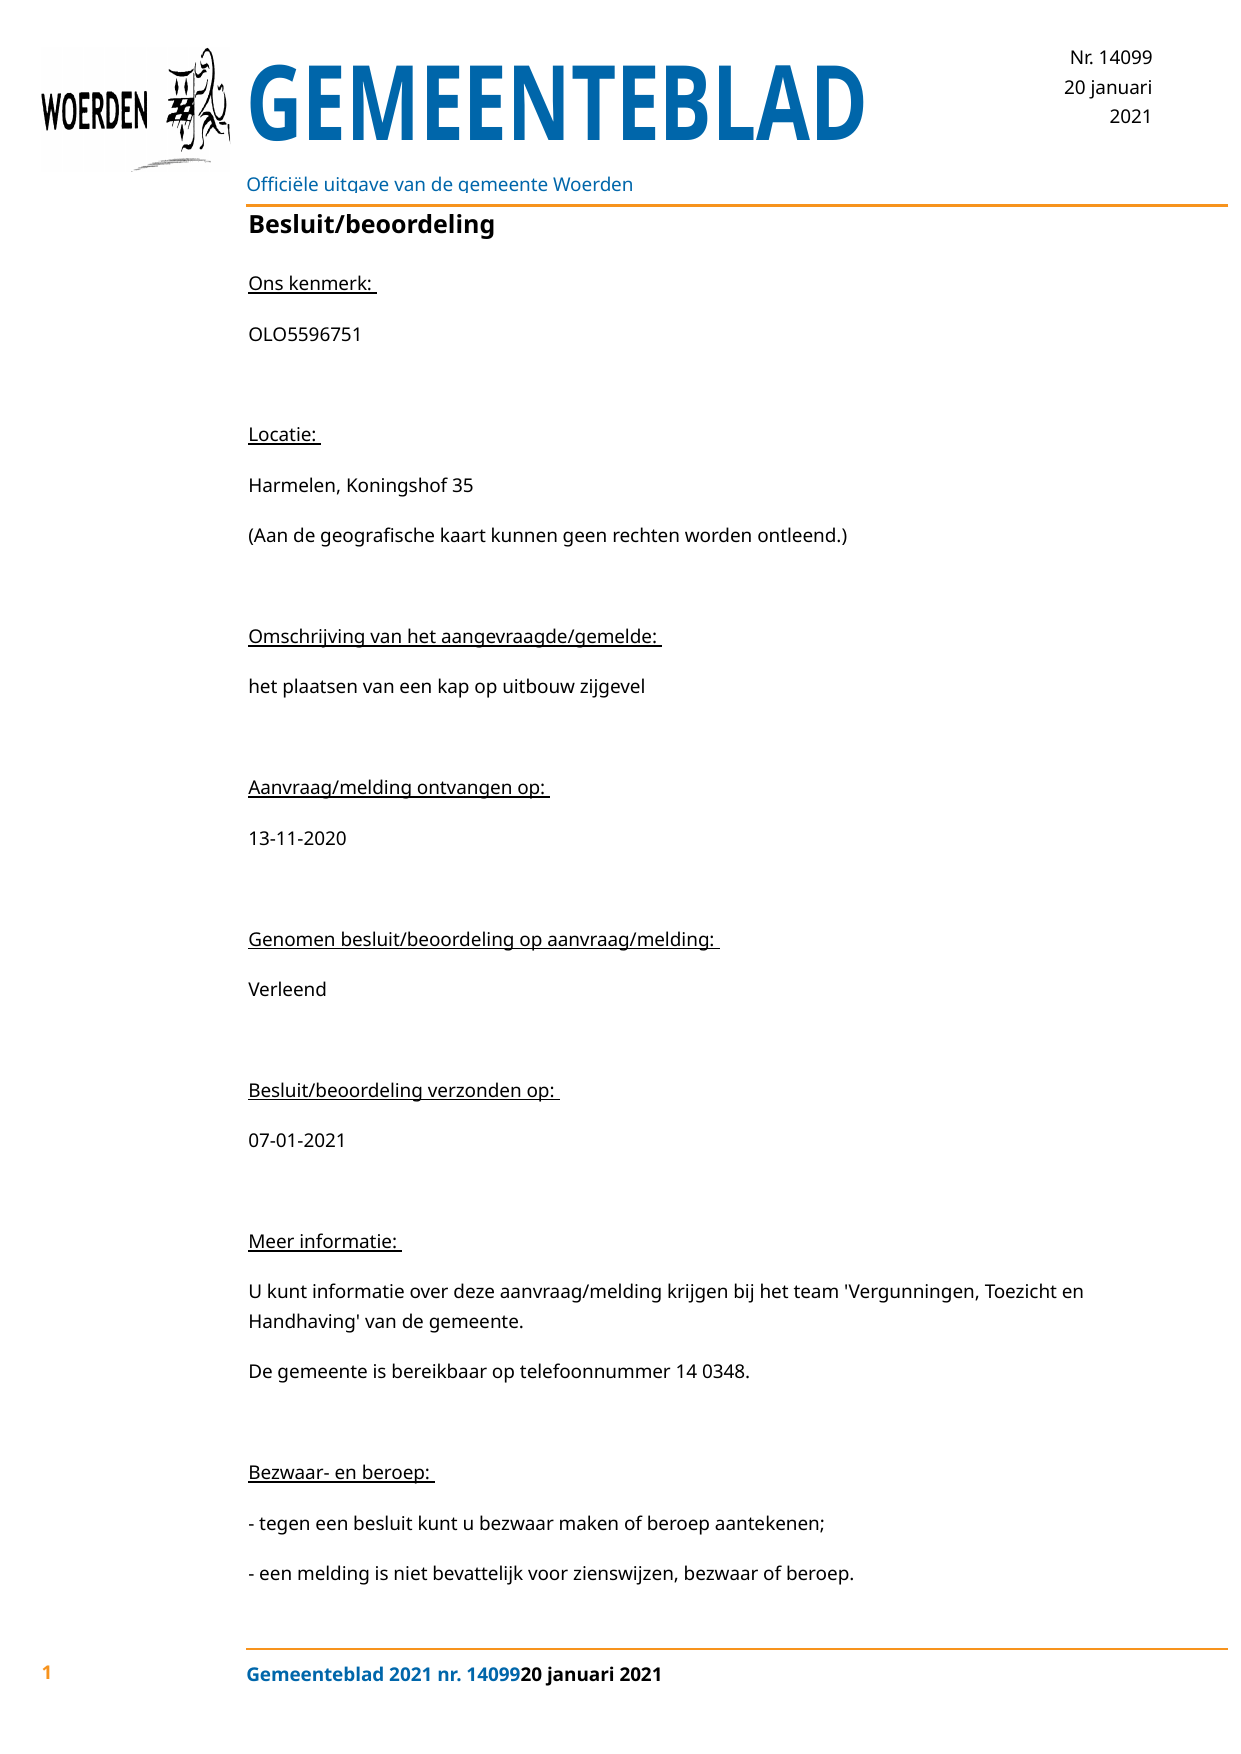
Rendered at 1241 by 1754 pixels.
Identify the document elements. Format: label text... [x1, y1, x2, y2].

text Harmelen, Koningshof 35 [248, 472, 1152, 498]
text (Aan de geografische kaart kunnen geen rechten worden ontleend.) [248, 522, 1152, 548]
text 07-01-2021 [248, 1127, 1152, 1153]
text 13-11-2020 [248, 825, 1152, 851]
text - tegen een besluit kunt u bezwaar maken of beroep aantekenen; [248, 1510, 1152, 1536]
picture [41, 47, 231, 172]
text U kunt informatie over deze aanvraag/melding krijgen bij het team 'Vergunningen, Toezicht en Handhaving' van de gemeente. [248, 1279, 1152, 1334]
text Besluit/beoordeling verzonden op: [248, 1077, 1152, 1103]
text OLO5596751 [248, 321, 1152, 346]
text Bezwaar- en beroep: [248, 1459, 1152, 1485]
text De gemeente is bereikbaar op telefoonnummer 14 0348. [248, 1359, 1152, 1384]
text - een melding is niet bevattelijk voor zienswijzen, bezwaar of beroep. [248, 1560, 1152, 1586]
text Besluit/beoordeling [248, 207, 1152, 241]
text Meer informatie: [248, 1228, 1152, 1254]
text Verleend [248, 976, 1152, 1002]
text Genomen besluit/beoordeling op aanvraag/melding: [248, 926, 1152, 951]
text het plaatsen van een kap op uitbouw zijgevel [248, 674, 1152, 699]
text Omschrijving van het aangevraagde/gemelde: [248, 623, 1152, 649]
text Ons kenmerk: [248, 270, 1152, 296]
text Aanvraag/melding ontvangen op: [248, 774, 1152, 800]
text Locatie: [248, 422, 1152, 447]
